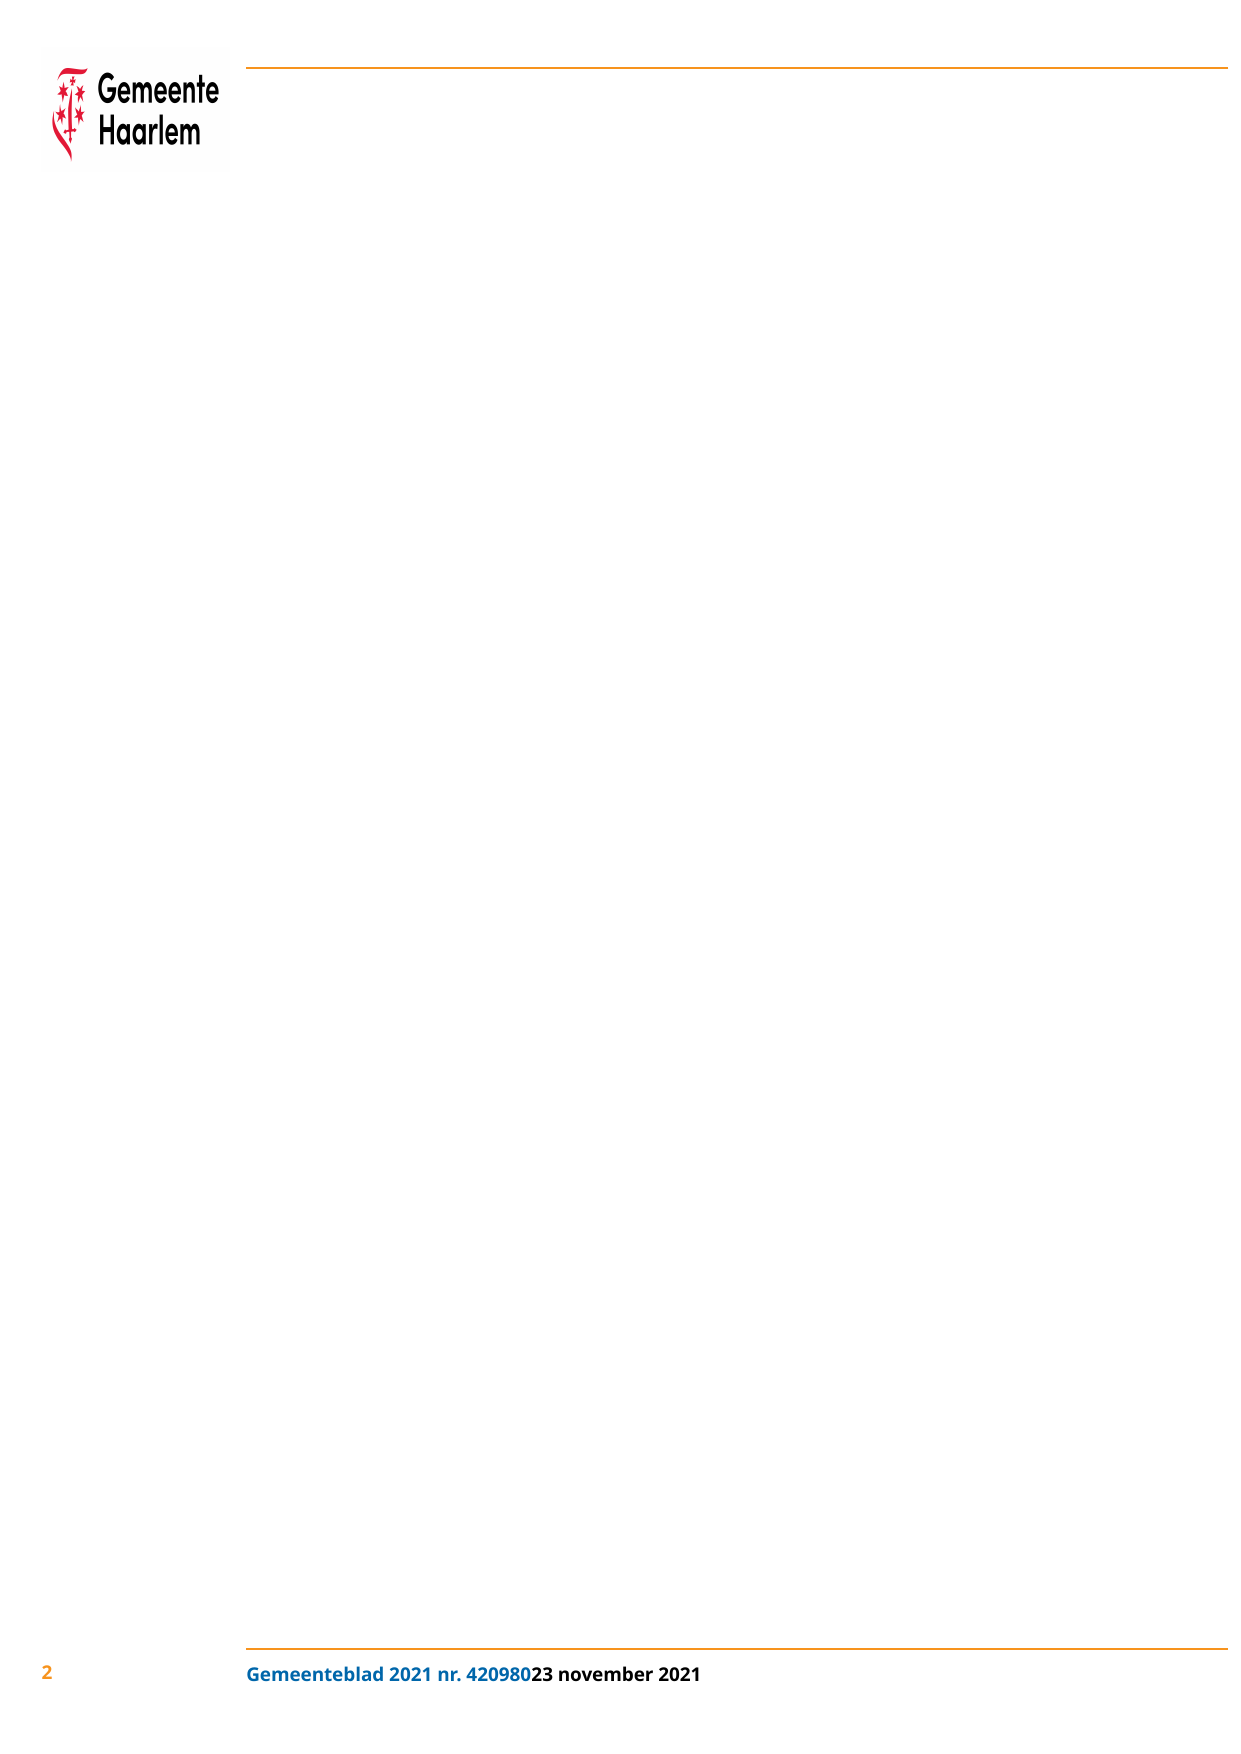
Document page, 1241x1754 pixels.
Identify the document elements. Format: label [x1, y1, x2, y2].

picture [41, 47, 231, 172]
